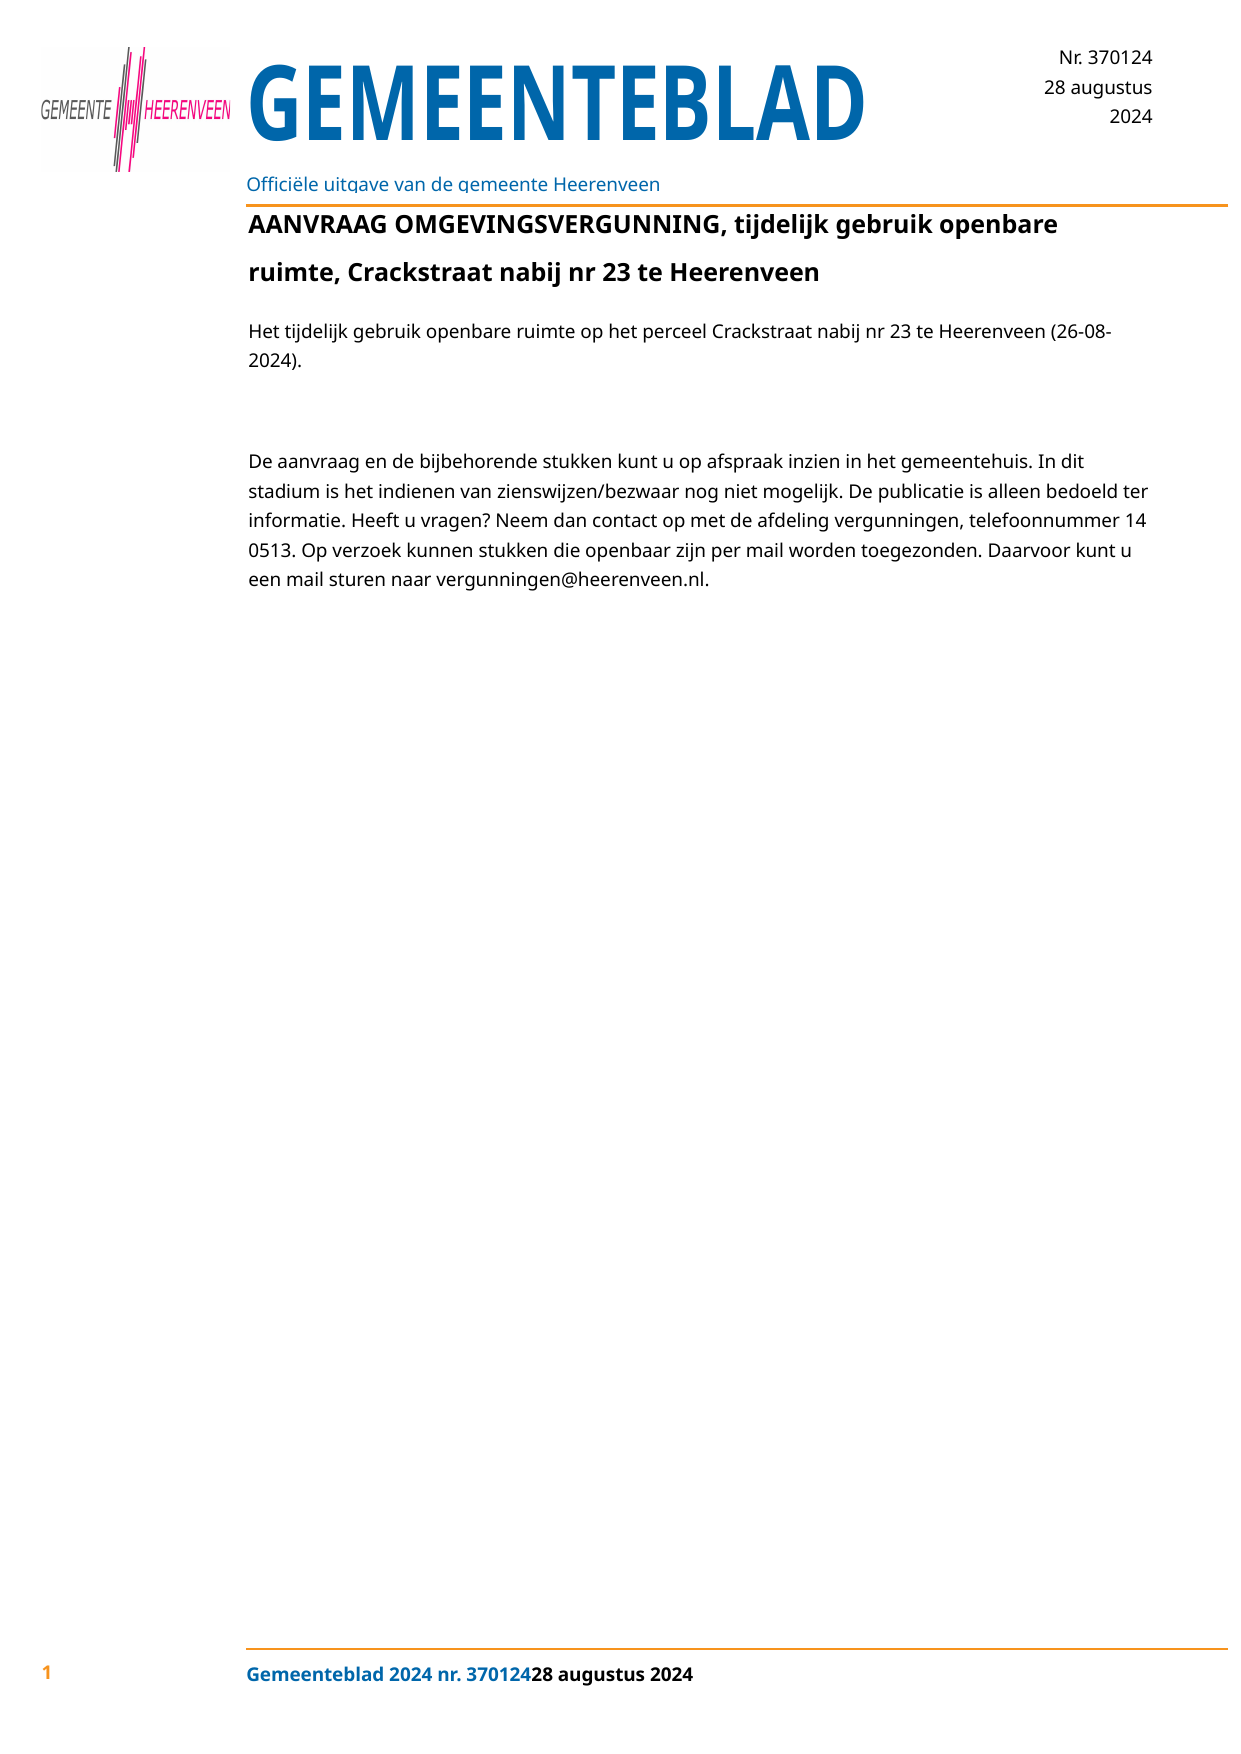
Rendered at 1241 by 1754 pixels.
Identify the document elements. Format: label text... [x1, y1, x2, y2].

text Het tijdelijk gebruik openbare ruimte op het perceel Crackstraat nabij nr 23 te Heerenveen (26-08-2024). [248, 318, 1152, 373]
picture [41, 47, 231, 172]
text AANVRAAG OMGEVINGSVERGUNNING, tijdelijk gebruik openbare ruimte, Crackstraat nabij nr 23 te Heerenveen [248, 207, 1152, 288]
text De aanvraag en de bijbehorende stukken kunt u op afspraak inzien in het gemeentehuis. In dit stadium is het indienen van zienswijzen/bezwaar nog niet mogelijk. De publicatie is alleen bedoeld ter informatie. Heeft u vragen? Neem dan contact op met de afdeling vergunningen, telefoonnummer 14 0513. Op verzoek kunnen stukken die openbaar zijn per mail worden toegezonden. Daarvoor kunt u een mail sturen naar vergunningen@heerenveen.nl. [248, 448, 1152, 592]
